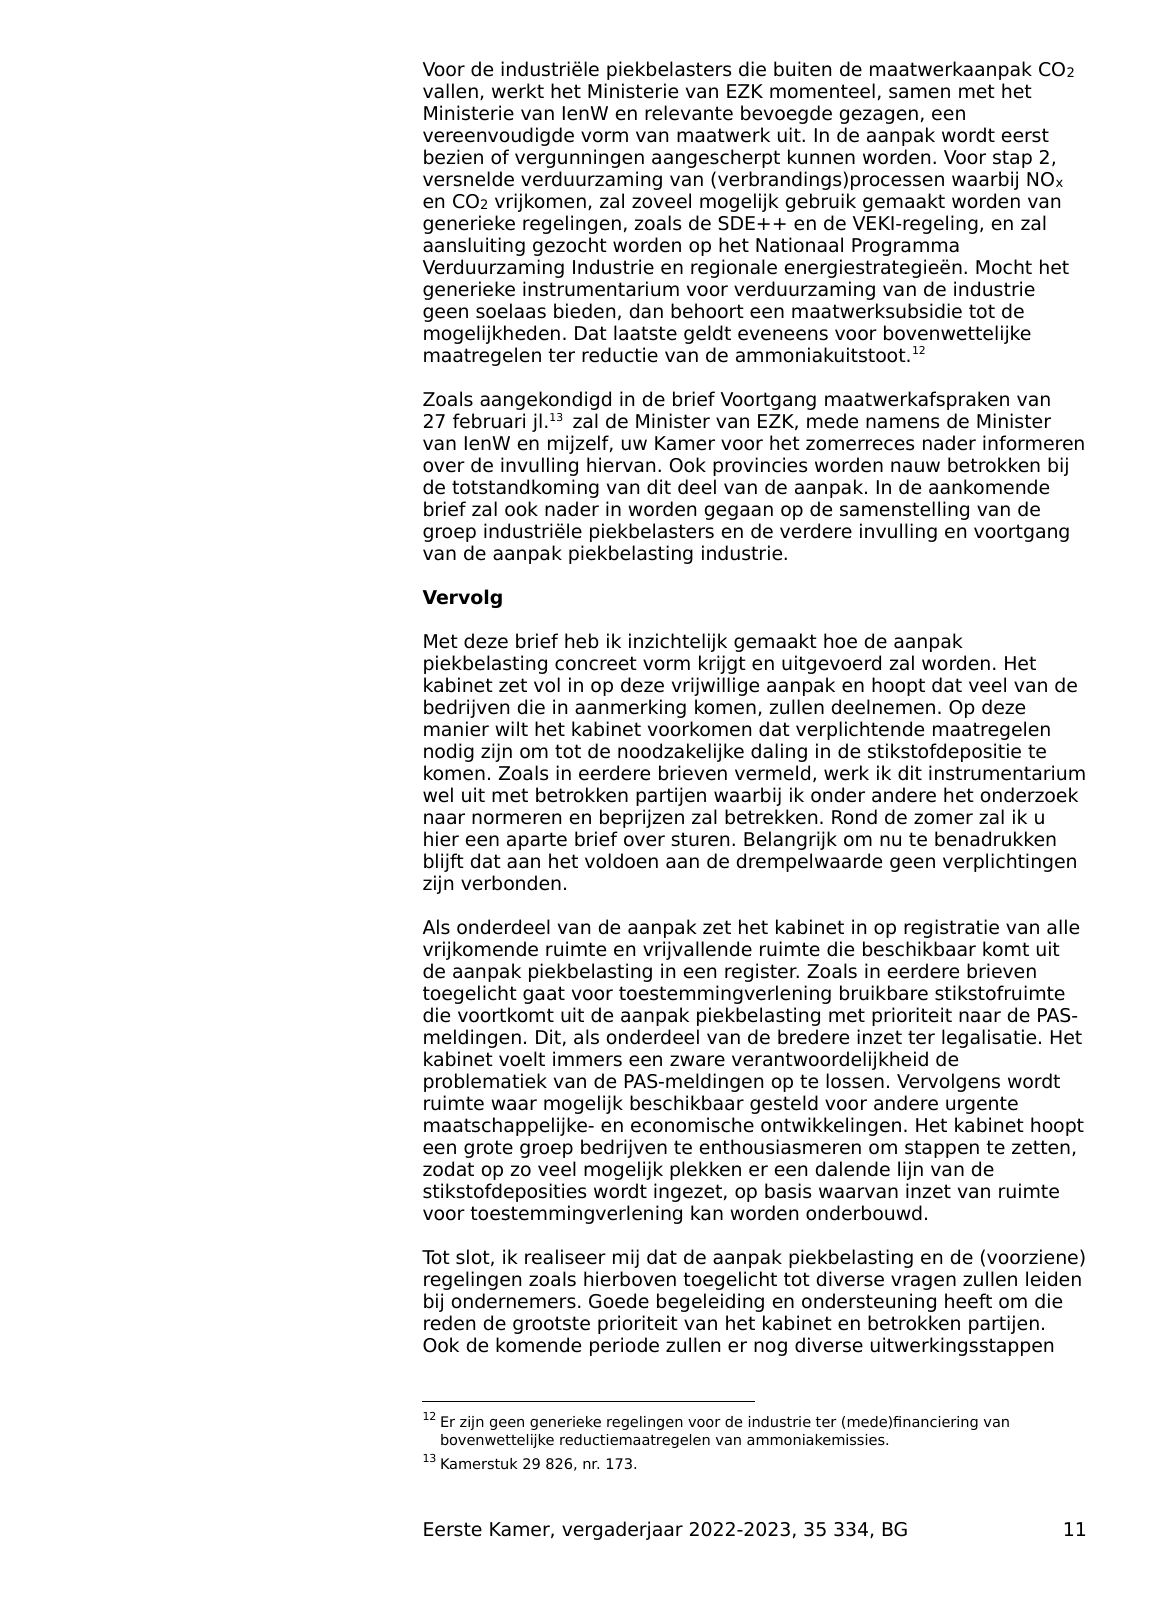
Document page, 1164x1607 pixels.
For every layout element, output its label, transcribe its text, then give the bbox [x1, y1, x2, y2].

text Tot slot, ik realiseer mij dat de aanpak piekbelasting en de (voorziene) regelingen zoals hierboven toegelicht tot diverse vragen zullen leiden bij ondernemers. Goede begeleiding en ondersteuning heeft om die reden de grootste prioriteit van het kabinet en betrokken partijen. Ook de komende periode zullen er nog diverse uitwerkingsstappen [422, 1247, 1087, 1357]
text Kamerstuk 29 826, nr. 173. [422, 1452, 1087, 1474]
subtitle Vervolg [422, 587, 1087, 609]
text Met deze brief heb ik inzichtelijk gemaakt hoe de aanpak piekbelasting concreet vorm krijgt en uitgevoerd zal worden. Het kabinet zet vol in op deze vrijwillige aanpak en hoopt dat veel van de bedrijven die in aanmerking komen, zullen deelnemen. Op deze manier wilt het kabinet voorkomen dat verplichtende maatregelen nodig zijn om tot de noodzakelijke daling in de stikstofdepositie te komen. Zoals in eerdere brieven vermeld, werk ik dit instrumentarium wel uit met betrokken partijen waarbij ik onder andere het onderzoek naar normeren en beprijzen zal betrekken. Rond de zomer zal ik u hier een aparte brief over sturen. Belangrijk om nu te benadrukken blijft dat aan het voldoen aan de drempelwaarde geen verplichtingen zijn verbonden. [422, 631, 1087, 895]
text Er zijn geen generieke regelingen voor de industrie ter (mede)financiering van bovenwettelijke reductiemaatregelen van ammoniakemissies. [422, 1410, 1087, 1449]
text Als onderdeel van de aanpak zet het kabinet in op registratie van alle vrijkomende ruimte en vrijvallende ruimte die beschikbaar komt uit de aanpak piekbelasting in een register. Zoals in eerdere brieven toegelicht gaat voor toestemmingverlening bruikbare stikstofruimte die voortkomt uit de aanpak piekbelasting met prioriteit naar de PAS-meldingen. Dit, als onderdeel van de bredere inzet ter legalisatie. Het kabinet voelt immers een zware verantwoordelijkheid de problematiek van de PAS-meldingen op te lossen. Vervolgens wordt ruimte waar mogelijk beschikbaar gesteld voor andere urgente maatschappelijke- en economische ontwikkelingen. Het kabinet hoopt een grote groep bedrijven te enthousiasmeren om stappen te zetten, zodat op zo veel mogelijk plekken er een dalende lijn van de stikstofdeposities wordt ingezet, op basis waarvan inzet van ruimte voor toestemmingverlening kan worden onderbouwd. [422, 917, 1087, 1225]
text Zoals aangekondigd in de brief Voortgang maatwerkafspraken van 27 februari jl. zal de Minister van EZK, mede namens de Minister van IenW en mijzelf, uw Kamer voor het zomerreces nader informeren over de invulling hiervan. Ook provincies worden nauw betrokken bij de totstandkoming van dit deel van de aanpak. In de aankomende brief zal ook nader in worden gegaan op de samenstelling van de groep industriële piekbelasters en de verdere invulling en voortgang van de aanpak piekbelasting industrie. [422, 389, 1087, 565]
text Voor de industriële piekbelasters die buiten de maatwerkaanpak CO2 vallen, werkt het Ministerie van EZK momenteel, samen met het Ministerie van IenW en relevante bevoegde gezagen, een vereenvoudigde vorm van maatwerk uit. In de aanpak wordt eerst bezien of vergunningen aangescherpt kunnen worden. Voor stap 2, versnelde verduurzaming van (verbrandings)processen waarbij NOx en CO2 vrijkomen, zal zoveel mogelijk gebruik gemaakt worden van generieke regelingen, zoals de SDE++ en de VEKI-regeling, en zal aansluiting gezocht worden op het Nationaal Programma Verduurzaming Industrie en regionale energiestrategieën. Mocht het generieke instrumentarium voor verduurzaming van de industrie geen soelaas bieden, dan behoort een maatwerksubsidie tot de mogelijkheden. Dat laatste geldt eveneens voor bovenwettelijke maatregelen ter reductie van de ammoniakuitstoot. [422, 59, 1087, 367]
